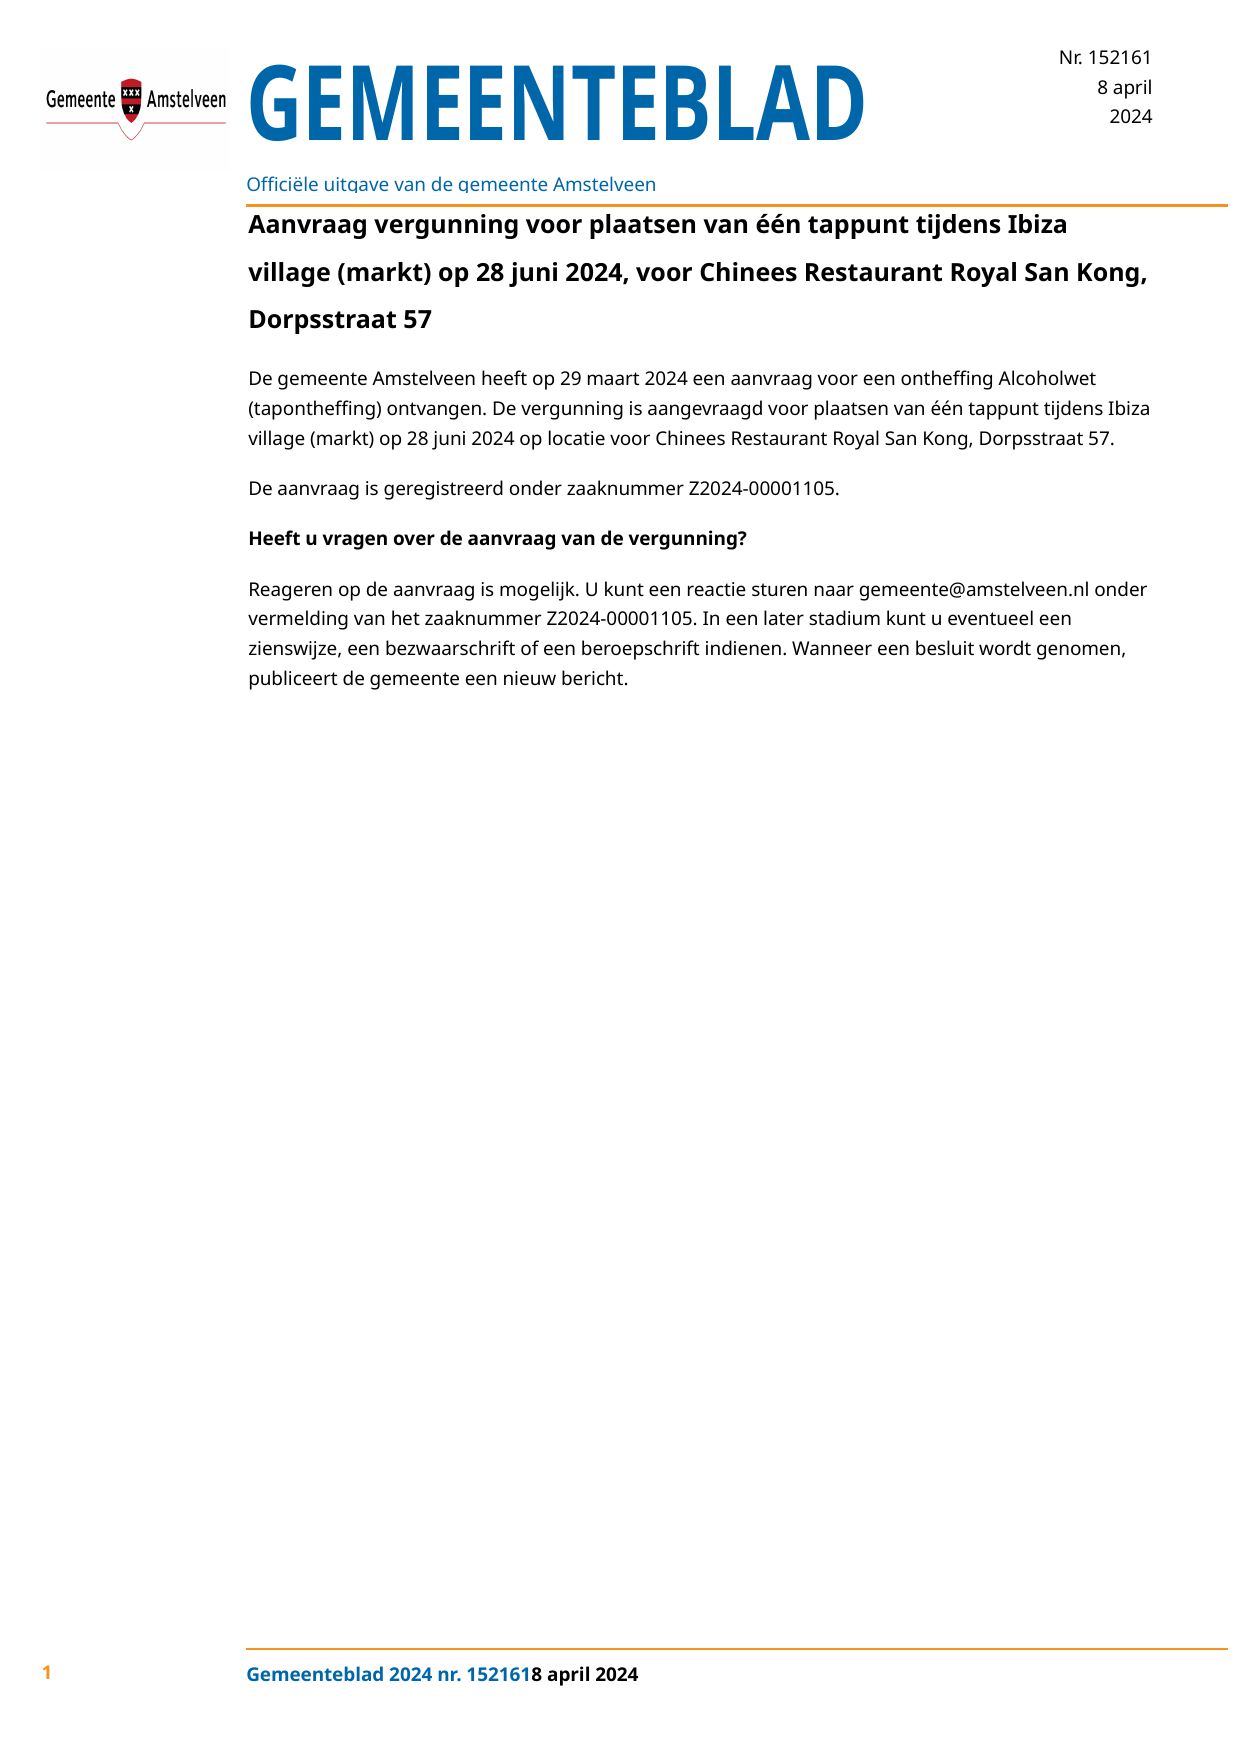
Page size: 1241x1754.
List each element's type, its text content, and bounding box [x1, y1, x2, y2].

text Aanvraag vergunning voor plaatsen van één tappunt tijdens Ibiza village (markt) op 28 juni 2024, voor Chinees Restaurant Royal San Kong, Dorpsstraat 57 [248, 207, 1152, 336]
text Reageren op de aanvraag is mogelijk. U kunt een reactie sturen naar gemeente@amstelveen.nl onder vermelding van het zaaknummer Z2024-00001105. In een later stadium kunt u eventueel een zienswijze, een bezwaarschrift of een beroepschrift indienen. Wanneer een besluit wordt genomen, publiceert de gemeente een nieuw bericht. [248, 576, 1152, 690]
text De gemeente Amstelveen heeft op 29 maart 2024 een aanvraag voor een ontheffing Alcoholwet (tapontheffing) ontvangen. De vergunning is aangevraagd voor plaatsen van één tappunt tijdens Ibiza village (markt) op 28 juni 2024 op locatie voor Chinees Restaurant Royal San Kong, Dorpsstraat 57. [248, 366, 1152, 450]
picture [41, 47, 231, 172]
text De aanvraag is geregistreerd onder zaaknummer Z2024-00001105. [248, 475, 1152, 501]
text Heeft u vragen over de aanvraag van de vergunning? [248, 526, 1152, 551]
